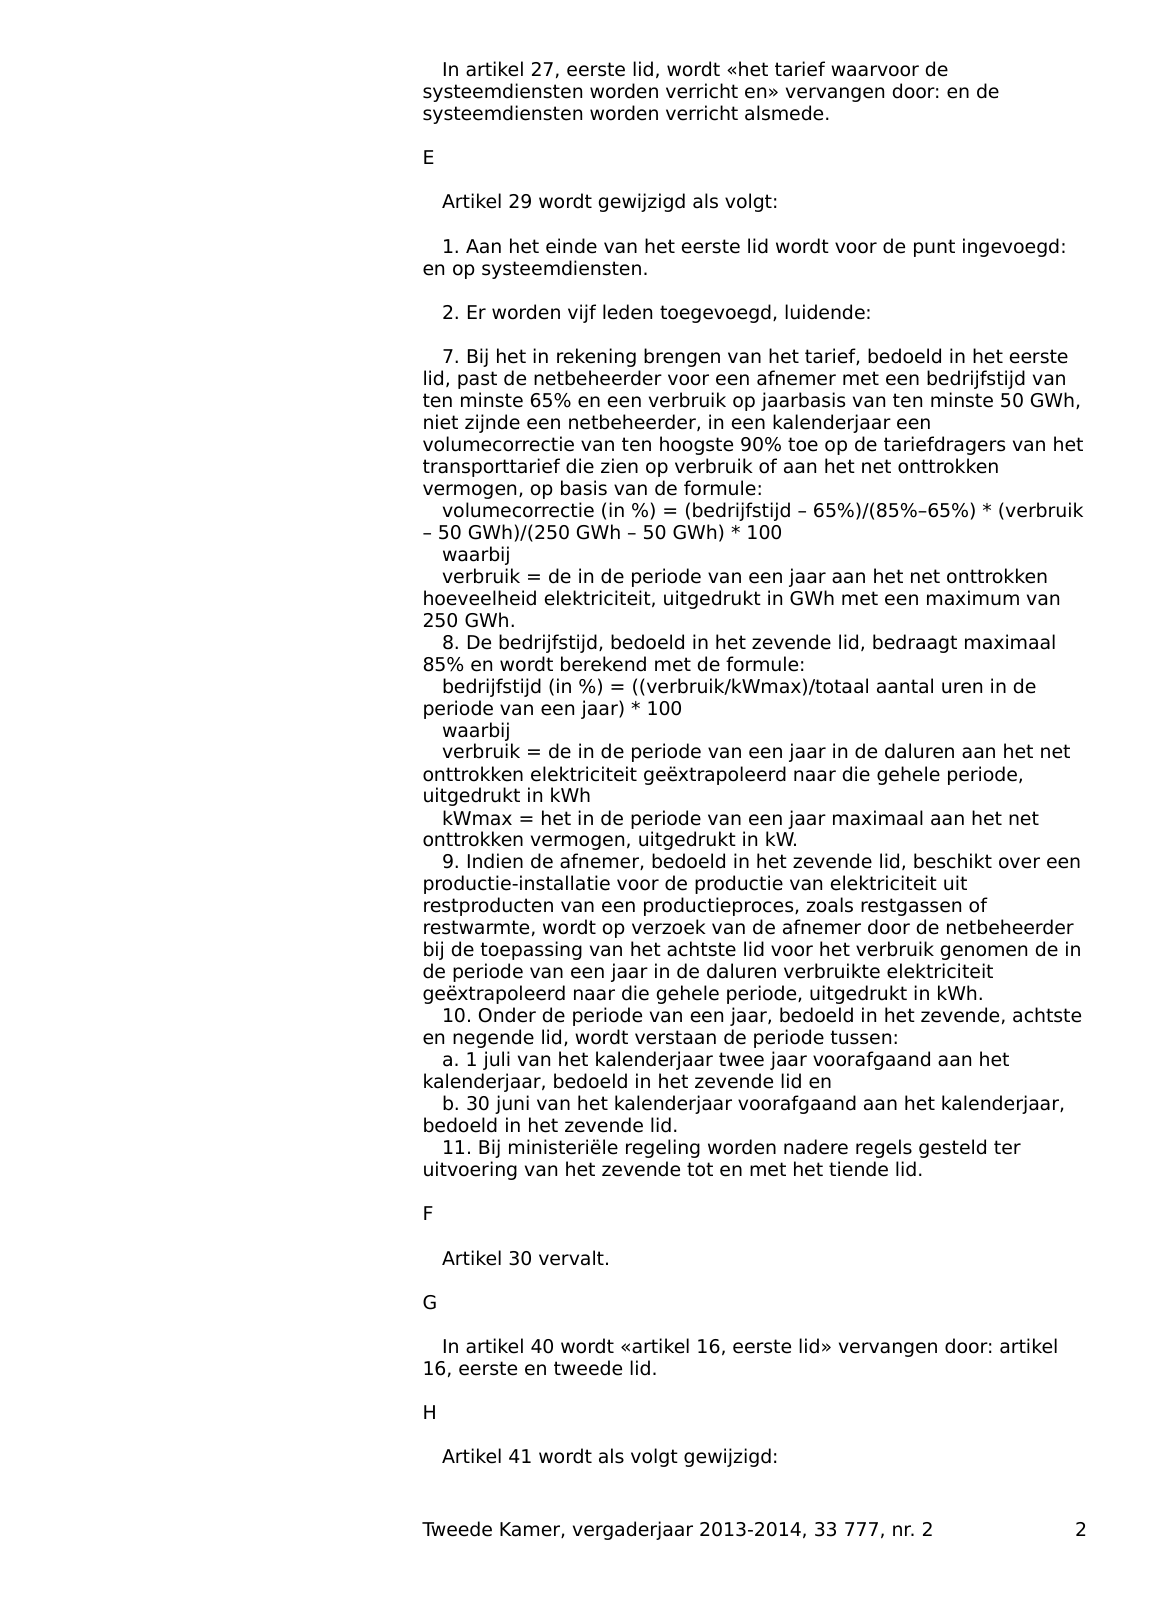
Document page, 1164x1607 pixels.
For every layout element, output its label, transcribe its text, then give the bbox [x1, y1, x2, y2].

text verbruik = de in de periode van een jaar in de daluren aan het net onttrokken elektriciteit geëxtrapoleerd naar die gehele periode, uitgedrukt in kWh [422, 741, 1087, 807]
text H [422, 1402, 1087, 1424]
text 9. Indien de afnemer, bedoeld in het zevende lid, beschikt over een productie-installatie voor de productie van elektriciteit uit restproducten van een productieproces, zoals restgassen of restwarmte, wordt op verzoek van de afnemer door de netbeheerder bij de toepassing van het achtste lid voor het verbruik genomen de in de periode van een jaar in de daluren verbruikte elektriciteit geëxtrapoleerd naar die gehele periode, uitgedrukt in kWh. [422, 851, 1087, 1005]
text F [422, 1203, 1087, 1225]
text 1. Aan het einde van het eerste lid wordt voor de punt ingevoegd: en op systeemdiensten. [422, 236, 1087, 279]
text 11. Bij ministeriële regeling worden nadere regels gesteld ter uitvoering van het zevende tot en met het tiende lid. [422, 1137, 1087, 1181]
text Artikel 29 wordt gewijzigd als volgt: [422, 191, 1087, 213]
text In artikel 27, eerste lid, wordt «het tarief waarvoor de systeemdiensten worden verricht en» vervangen door: en de systeemdiensten worden verricht alsmede. [422, 59, 1087, 125]
text verbruik = de in de periode van een jaar aan het net onttrokken hoeveelheid elektriciteit, uitgedrukt in GWh met een maximum van 250 GWh. [422, 566, 1087, 632]
text In artikel 40 wordt «artikel 16, eerste lid» vervangen door: artikel 16, eerste en tweede lid. [422, 1336, 1087, 1380]
text bedrijfstijd (in %) = ((verbruik/kWmax)/totaal aantal uren in de periode van een jaar) * 100 [422, 676, 1087, 719]
text 7. Bij het in rekening brengen van het tarief, bedoeld in het eerste lid, past de netbeheerder voor een afnemer met een bedrijfstijd van ten minste 65% en een verbruik op jaarbasis van ten minste 50 GWh, niet zijnde een netbeheerder, in een kalenderjaar een volumecorrectie van ten hoogste 90% toe op de tariefdragers van het transporttarief die zien op verbruik of aan het net onttrokken vermogen, op basis van de formule: [422, 346, 1087, 500]
text Artikel 41 wordt als volgt gewijzigd: [422, 1446, 1087, 1468]
text waarbij [422, 544, 1087, 566]
text b. 30 juni van het kalenderjaar voorafgaand aan het kalenderjaar, bedoeld in het zevende lid. [422, 1093, 1087, 1137]
text waarbij [422, 719, 1087, 741]
text E [422, 147, 1087, 169]
text kWmax = het in de periode van een jaar maximaal aan het net onttrokken vermogen, uitgedrukt in kW. [422, 807, 1087, 851]
text volumecorrectie (in %) = (bedrijfstijd – 65%)/(85%–65%) * (verbruik – 50 GWh)/(250 GWh – 50 GWh) * 100 [422, 500, 1087, 544]
text 10. Onder de periode van een jaar, bedoeld in het zevende, achtste en negende lid, wordt verstaan de periode tussen: [422, 1005, 1087, 1049]
text 2. Er worden vijf leden toegevoegd, luidende: [422, 302, 1087, 324]
text Artikel 30 vervalt. [422, 1247, 1087, 1269]
text a. 1 juli van het kalenderjaar twee jaar voorafgaand aan het kalenderjaar, bedoeld in het zevende lid en [422, 1049, 1087, 1093]
text G [422, 1292, 1087, 1313]
text 8. De bedrijfstijd, bedoeld in het zevende lid, bedraagt maximaal 85% en wordt berekend met de formule: [422, 632, 1087, 676]
